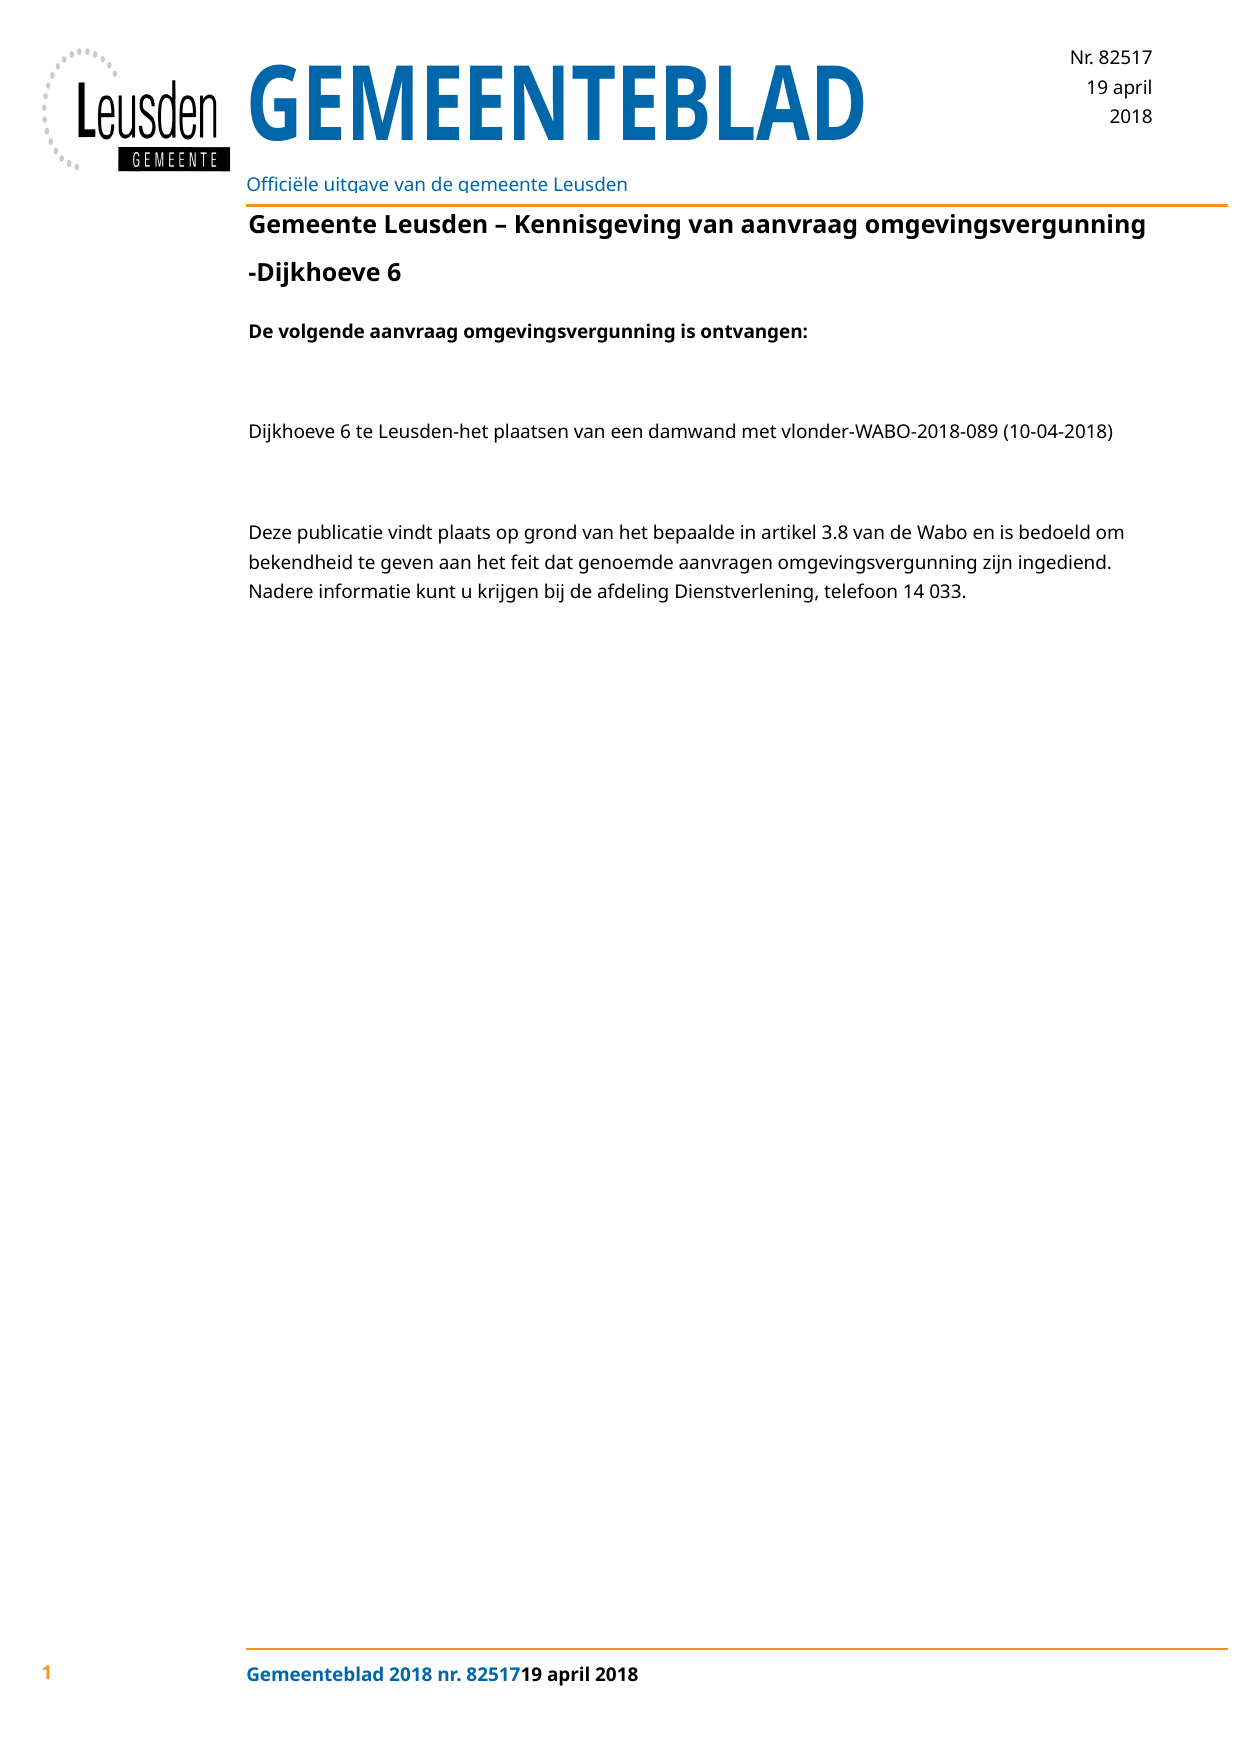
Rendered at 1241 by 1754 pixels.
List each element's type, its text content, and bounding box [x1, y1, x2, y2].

text De volgende aanvraag omgevingsvergunning is ontvangen: [248, 318, 1152, 344]
picture [41, 47, 231, 172]
text Gemeente Leusden – Kennisgeving van aanvraag omgevingsvergunning -Dijkhoeve 6 [248, 207, 1152, 288]
text Deze publicatie vindt plaats op grond van het bepaalde in artikel 3.8 van de Wabo en is bedoeld om bekendheid te geven aan het feit dat genoemde aanvragen omgevingsvergunning zijn ingediend. Nadere informatie kunt u krijgen bij de afdeling Dienstverlening, telefoon 14 033. [248, 519, 1152, 604]
text Dijkhoeve 6 te Leusden-het plaatsen van een damwand met vlonder-WABO-2018-089 (10-04-2018) [248, 419, 1152, 444]
